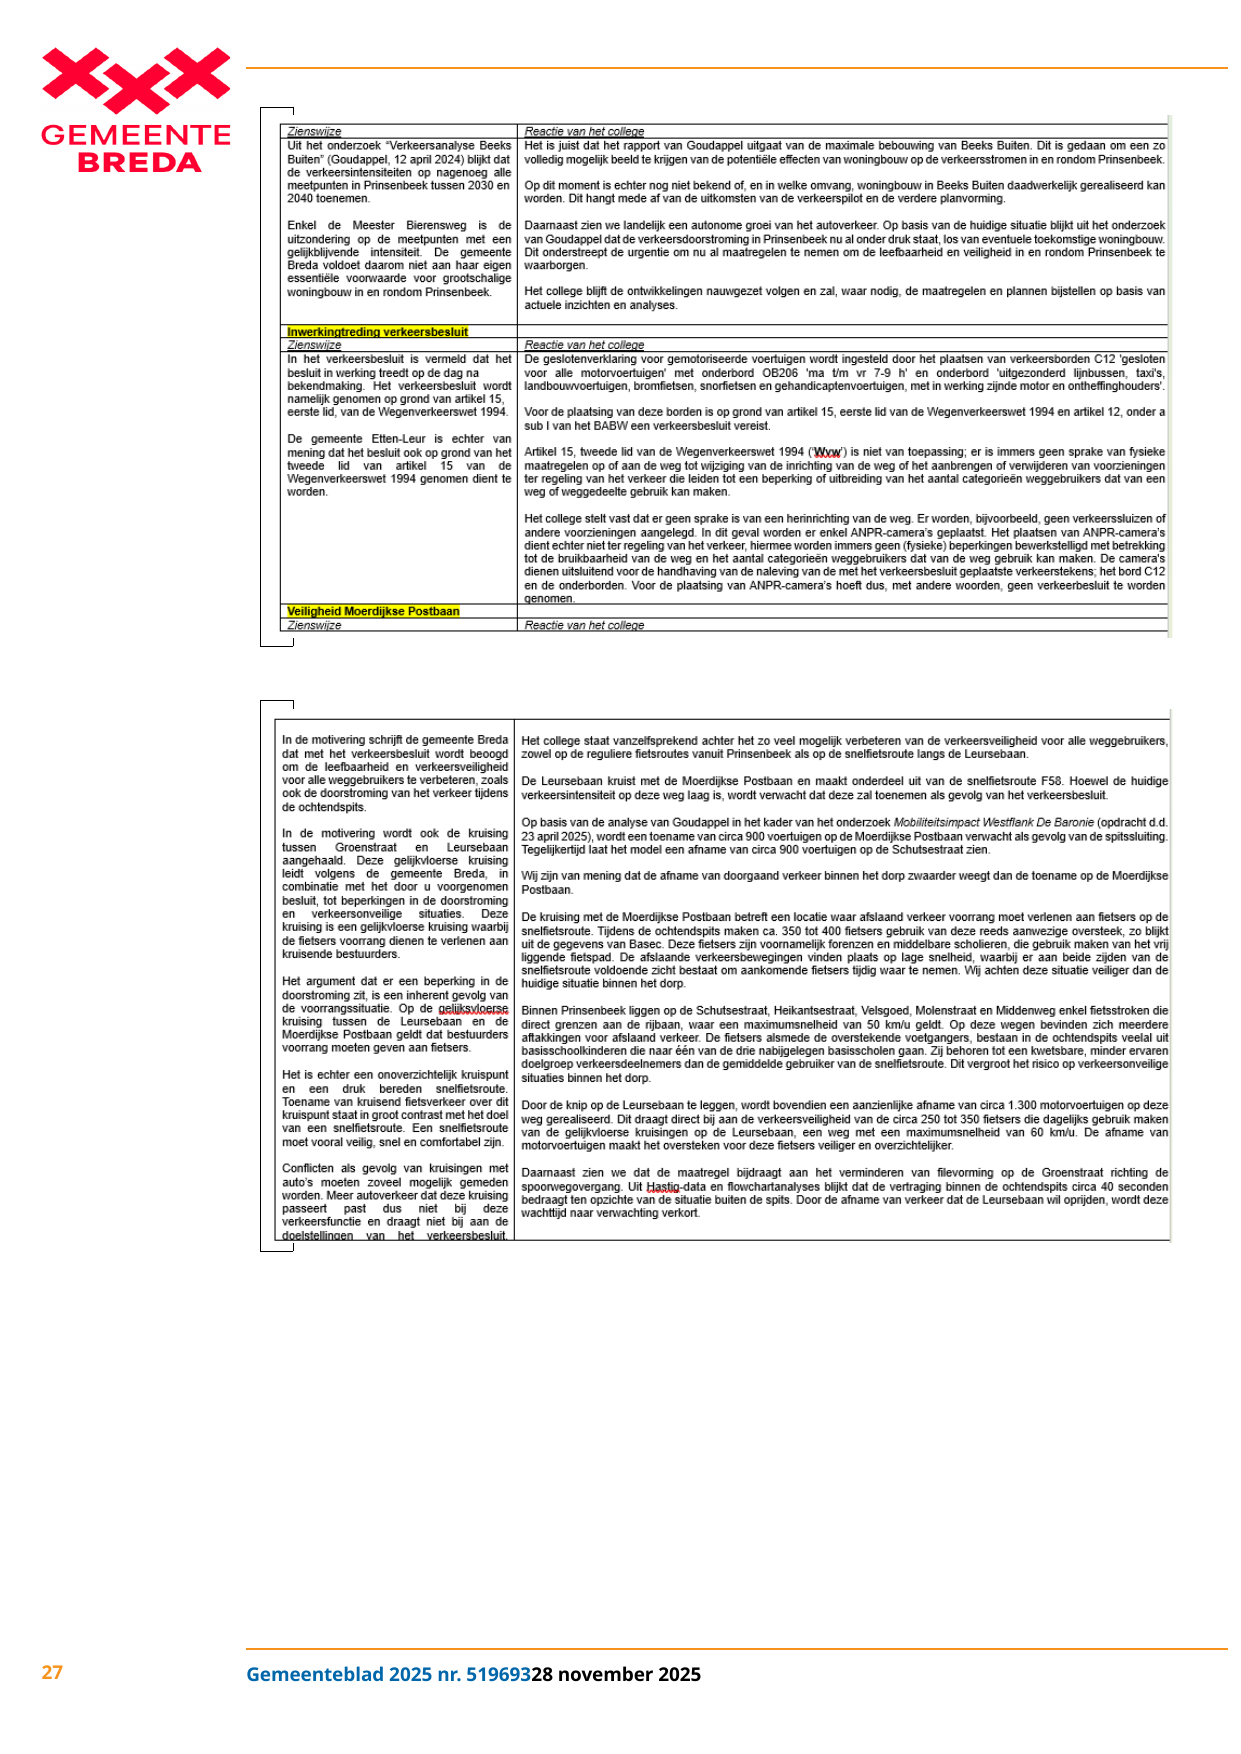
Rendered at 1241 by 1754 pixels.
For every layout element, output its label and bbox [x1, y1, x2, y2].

picture [268, 115, 1173, 638]
picture [41, 47, 231, 172]
picture [268, 709, 1173, 1243]
